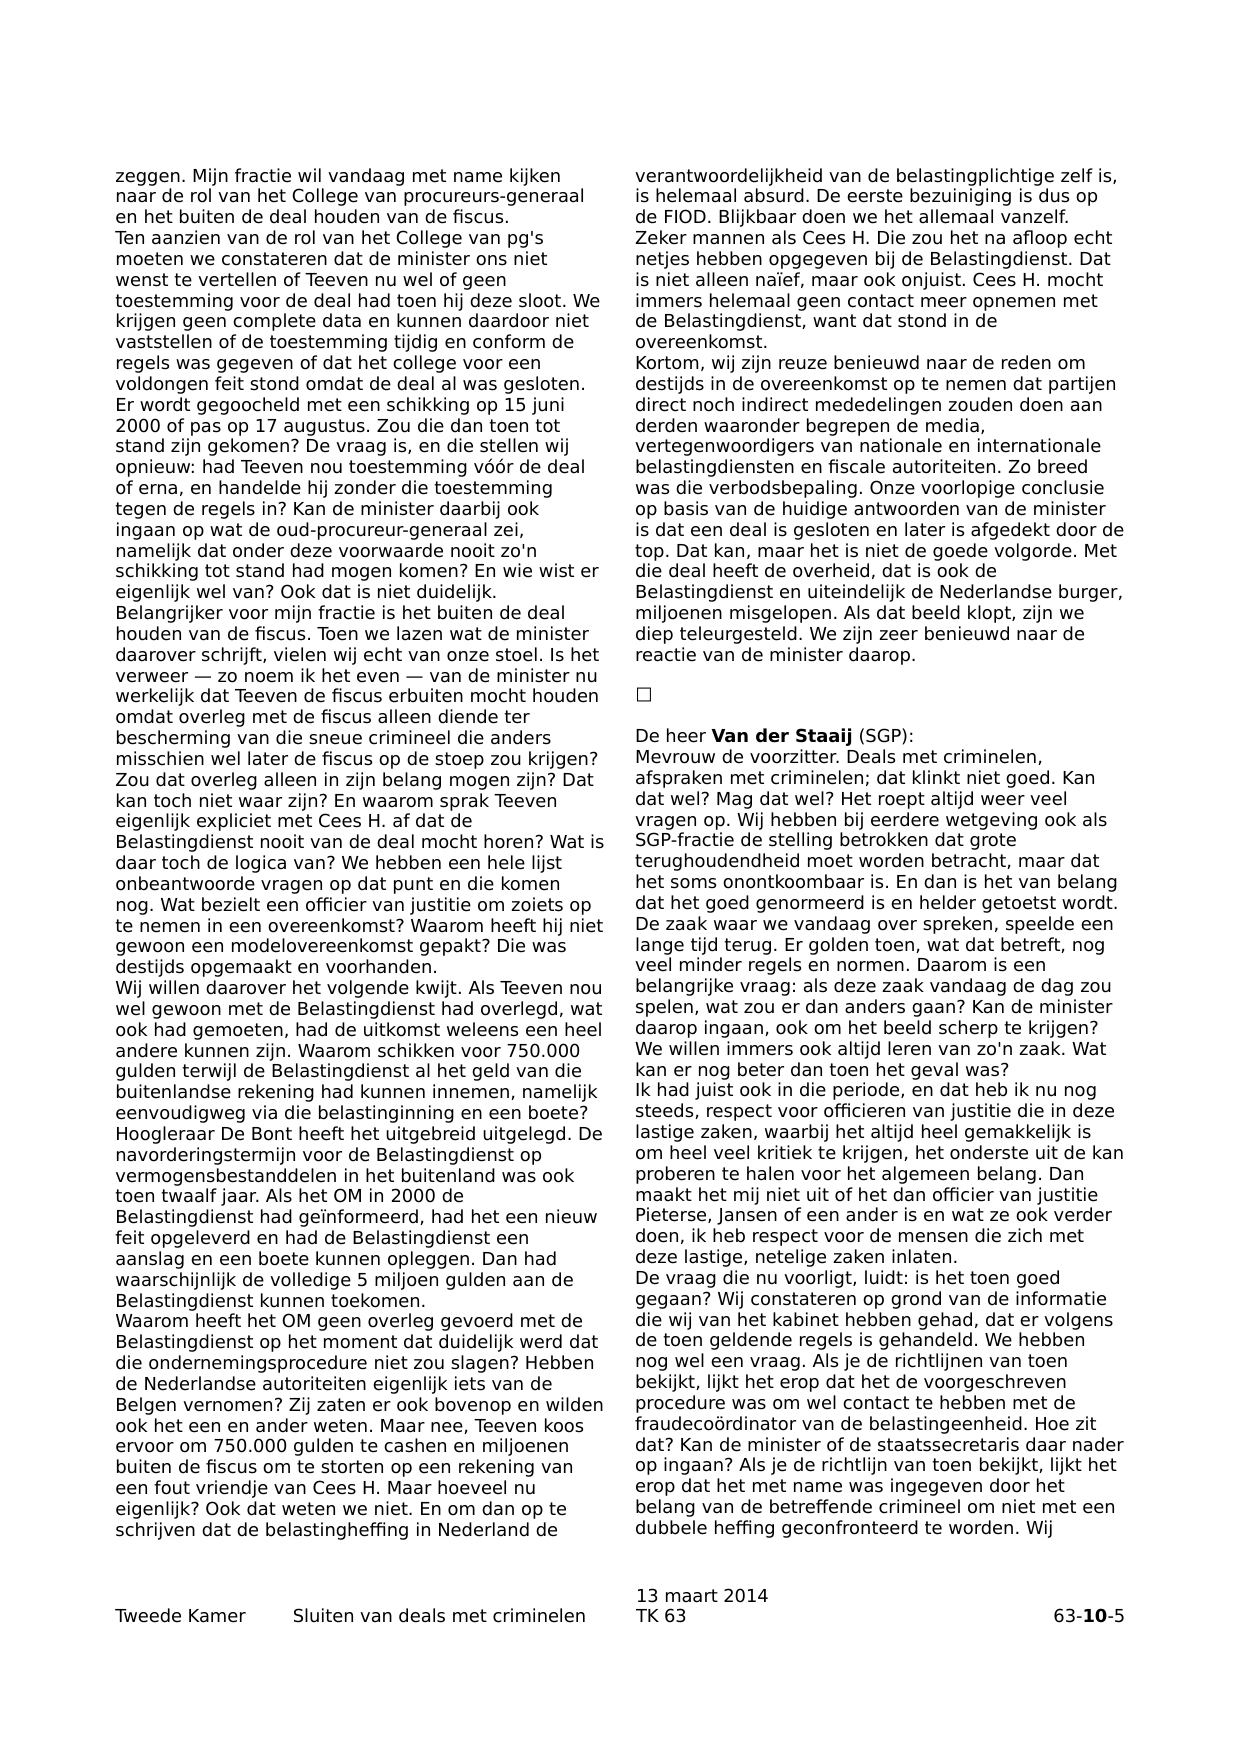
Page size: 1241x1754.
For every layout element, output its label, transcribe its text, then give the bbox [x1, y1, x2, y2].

text Waarom heeft het OM geen overleg gevoerd met de Belastingdienst op het moment dat duidelijk werd dat die ondernemingsprocedure niet zou slagen? Hebben de Nederlandse autoriteiten eigenlijk iets van de Belgen vernomen? Zij zaten er ook bovenop en wilden ook het een en ander weten. Maar nee, Teeven koos ervoor om 750.000 gulden te cashen en miljoenen buiten de fiscus om te storten op een rekening van een fout vriendje van Cees H. Maar hoeveel nu eigenlijk? Ook dat weten we niet. En om dan op te schrijven dat de belastingheffing in Nederland de [115, 1311, 605, 1540]
text De zaak waar we vandaag over spreken, speelde een lange tijd terug. Er golden toen, wat dat betreft, nog veel minder regels en normen. Daarom is een belangrijke vraag: als deze zaak vandaag de dag zou spelen, wat zou er dan anders gaan? Kan de minister daarop ingaan, ook om het beeld scherp te krijgen? We willen immers ook altijd leren van zo'n zaak. Wat kan er nog beter dan toen het geval was? [635, 913, 1125, 1080]
text Belangrijker voor mijn fractie is het buiten de deal houden van de fiscus. Toen we lazen wat de minister daarover schrijft, vielen wij echt van onze stoel. Is het verweer — zo noem ik het even — van de minister nu werkelijk dat Teeven de fiscus erbuiten mocht houden omdat overleg met de fiscus alleen diende ter bescherming van die sneue crimineel die anders misschien wel later de fiscus op de stoep zou krijgen? Zou dat overleg alleen in zijn belang mogen zijn? Dat kan toch niet waar zijn? En waarom sprak Teeven eigenlijk expliciet met Cees H. af dat de Belastingdienst nooit van de deal mocht horen? Wat is daar toch de logica van? We hebben een hele lijst onbeantwoorde vragen op dat punt en die komen nog. Wat bezielt een officier van justitie om zoiets op te nemen in een overeenkomst? Waarom heeft hij niet gewoon een modelovereenkomst gepakt? Die was destijds opgemaakt en voorhanden. [115, 603, 605, 978]
text Mevrouw de voorzitter. Deals met criminelen, afspraken met criminelen; dat klinkt niet goed. Kan dat wel? Mag dat wel? Het roept altijd weer veel vragen op. Wij hebben bij eerdere wetgeving ook als SGP-fractie de stelling betrokken dat grote terughoudendheid moet worden betracht, maar dat het soms onontkoombaar is. En dan is het van belang dat het goed genormeerd is en helder getoetst wordt. [635, 747, 1125, 913]
text De heer Van der Staaij (SGP): [635, 726, 1125, 747]
text Kortom, wij zijn reuze benieuwd naar de reden om destijds in de overeenkomst op te nemen dat partijen direct noch indirect mededelingen zouden doen aan derden waaronder begrepen de media, vertegenwoordigers van nationale en internationale belastingdiensten en fiscale autoriteiten. Zo breed was die verbodsbepaling. Onze voorlopige conclusie op basis van de huidige antwoorden van de minister is dat een deal is gesloten en later is afgedekt door de top. Dat kan, maar het is niet de goede volgorde. Met die deal heeft de overheid, dat is ook de Belastingdienst en uiteindelijk de Nederlandse burger, miljoenen misgelopen. Als dat beeld klopt, zijn we diep teleurgesteld. We zijn zeer benieuwd naar de reactie van de minister daarop. [635, 353, 1125, 665]
text verantwoordelijkheid van de belastingplichtige zelf is, is helemaal absurd. De eerste bezuiniging is dus op de FIOD. Blijkbaar doen we het allemaal vanzelf. Zeker mannen als Cees H. Die zou het na afloop echt netjes hebben opgegeven bij de Belastingdienst. Dat is niet alleen naïef, maar ook onjuist. Cees H. mocht immers helemaal geen contact meer opnemen met de Belastingdienst, want dat stond in de overeenkomst. [635, 165, 1125, 353]
text ⬜ [635, 685, 1125, 706]
text De vraag die nu voorligt, luidt: is het toen goed gegaan? Wij constateren op grond van de informatie die wij van het kabinet hebben gehad, dat er volgens de toen geldende regels is gehandeld. We hebben nog wel een vraag. Als je de richtlijnen van toen bekijkt, lijkt het erop dat het de voorgeschreven procedure was om wel contact te hebben met de fraudecoördinator van de belastingeenheid. Hoe zit dat? Kan de minister of de staatssecretaris daar nader op ingaan? Als je de richtlijn van toen bekijkt, lijkt het erop dat het met name was ingegeven door het belang van de betreffende crimineel om niet met een dubbele heffing geconfronteerd te worden. Wij [635, 1268, 1125, 1538]
text Wij willen daarover het volgende kwijt. Als Teeven nou wel gewoon met de Belastingdienst had overlegd, wat ook had gemoeten, had de uitkomst weleens een heel andere kunnen zijn. Waarom schikken voor 750.000 gulden terwijl de Belastingdienst al het geld van die buitenlandse rekening had kunnen innemen, namelijk eenvoudigweg via die belastinginning en een boete? Hoogleraar De Bont heeft het uitgebreid uitgelegd. De navorderingstermijn voor de Belastingdienst op vermogensbestanddelen in het buitenland was ook toen twaalf jaar. Als het OM in 2000 de Belastingdienst had geïnformeerd, had het een nieuw feit opgeleverd en had de Belastingdienst een aanslag en een boete kunnen opleggen. Dan had waarschijnlijk de volledige 5 miljoen gulden aan de Belastingdienst kunnen toekomen. [115, 978, 605, 1311]
text zeggen. Mijn fractie wil vandaag met name kijken naar de rol van het College van procureurs-generaal en het buiten de deal houden van de fiscus. [115, 165, 605, 228]
text Ten aanzien van de rol van het College van pg's moeten we constateren dat de minister ons niet wenst te vertellen of Teeven nu wel of geen toestemming voor de deal had toen hij deze sloot. We krijgen geen complete data en kunnen daardoor niet vaststellen of de toestemming tijdig en conform de regels was gegeven of dat het college voor een voldongen feit stond omdat de deal al was gesloten. Er wordt gegoocheld met een schikking op 15 juni 2000 of pas op 17 augustus. Zou die dan toen tot stand zijn gekomen? De vraag is, en die stellen wij opnieuw: had Teeven nou toestemming vóór de deal of erna, en handelde hij zonder die toestemming tegen de regels in? Kan de minister daarbij ook ingaan op wat de oud-procureur-generaal zei, namelijk dat onder deze voorwaarde nooit zo'n schikking tot stand had mogen komen? En wie wist er eigenlijk wel van? Ook dat is niet duidelijk. [115, 228, 605, 603]
text Ik had juist ook in die periode, en dat heb ik nu nog steeds, respect voor officieren van justitie die in deze lastige zaken, waarbij het altijd heel gemakkelijk is om heel veel kritiek te krijgen, het onderste uit de kan proberen te halen voor het algemeen belang. Dan maakt het mij niet uit of het dan officier van justitie Pieterse, Jansen of een ander is en wat ze ook verder doen, ik heb respect voor de mensen die zich met deze lastige, netelige zaken inlaten. [635, 1080, 1125, 1268]
